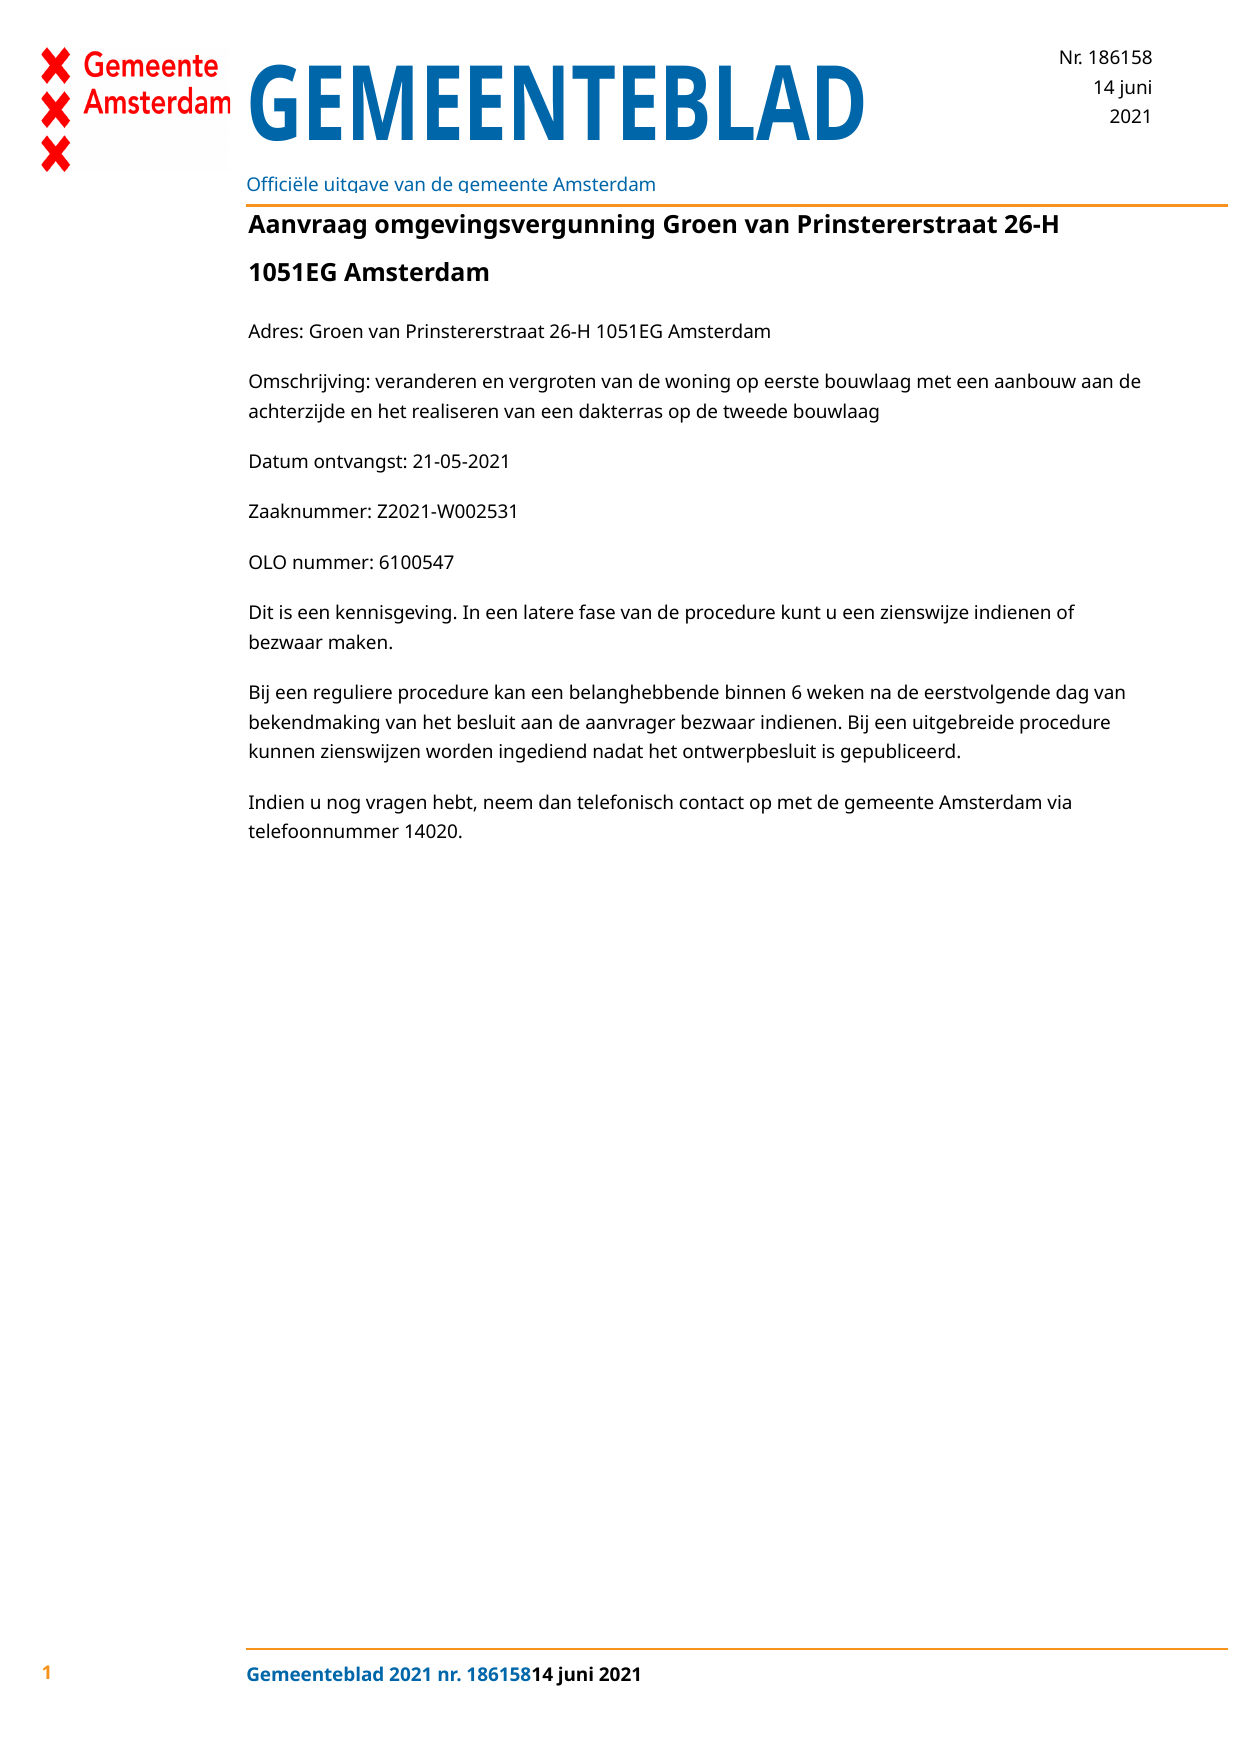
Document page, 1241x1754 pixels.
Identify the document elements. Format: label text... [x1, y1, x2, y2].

text Bij een reguliere procedure kan een belanghebbende binnen 6 weken na de eerstvolgende dag van bekendmaking van het besluit aan de aanvrager bezwaar indienen. Bij een uitgebreide procedure kunnen zienswijzen worden ingediend nadat het ontwerpbesluit is gepubliceerd. [248, 679, 1152, 764]
text Dit is een kennisgeving. In een latere fase van de procedure kunt u een zienswijze indienen of bezwaar maken. [248, 599, 1152, 655]
picture [41, 47, 231, 172]
text Indien u nog vragen hebt, neem dan telefonisch contact op met de gemeente Amsterdam via telefoonnummer 14020. [248, 789, 1152, 844]
text Aanvraag omgevingsvergunning Groen van Prinstererstraat 26-H 1051EG Amsterdam [248, 207, 1152, 288]
text Datum ontvangst: 21-05-2021 [248, 448, 1152, 474]
text Omschrijving: veranderen en vergroten van de woning op eerste bouwlaag met een aanbouw aan de achterzijde en het realiseren van een dakterras op de tweede bouwlaag [248, 368, 1152, 424]
text OLO nummer: 6100547 [248, 549, 1152, 575]
text Adres: Groen van Prinstererstraat 26-H 1051EG Amsterdam [248, 318, 1152, 344]
text Zaaknummer: Z2021-W002531 [248, 499, 1152, 524]
